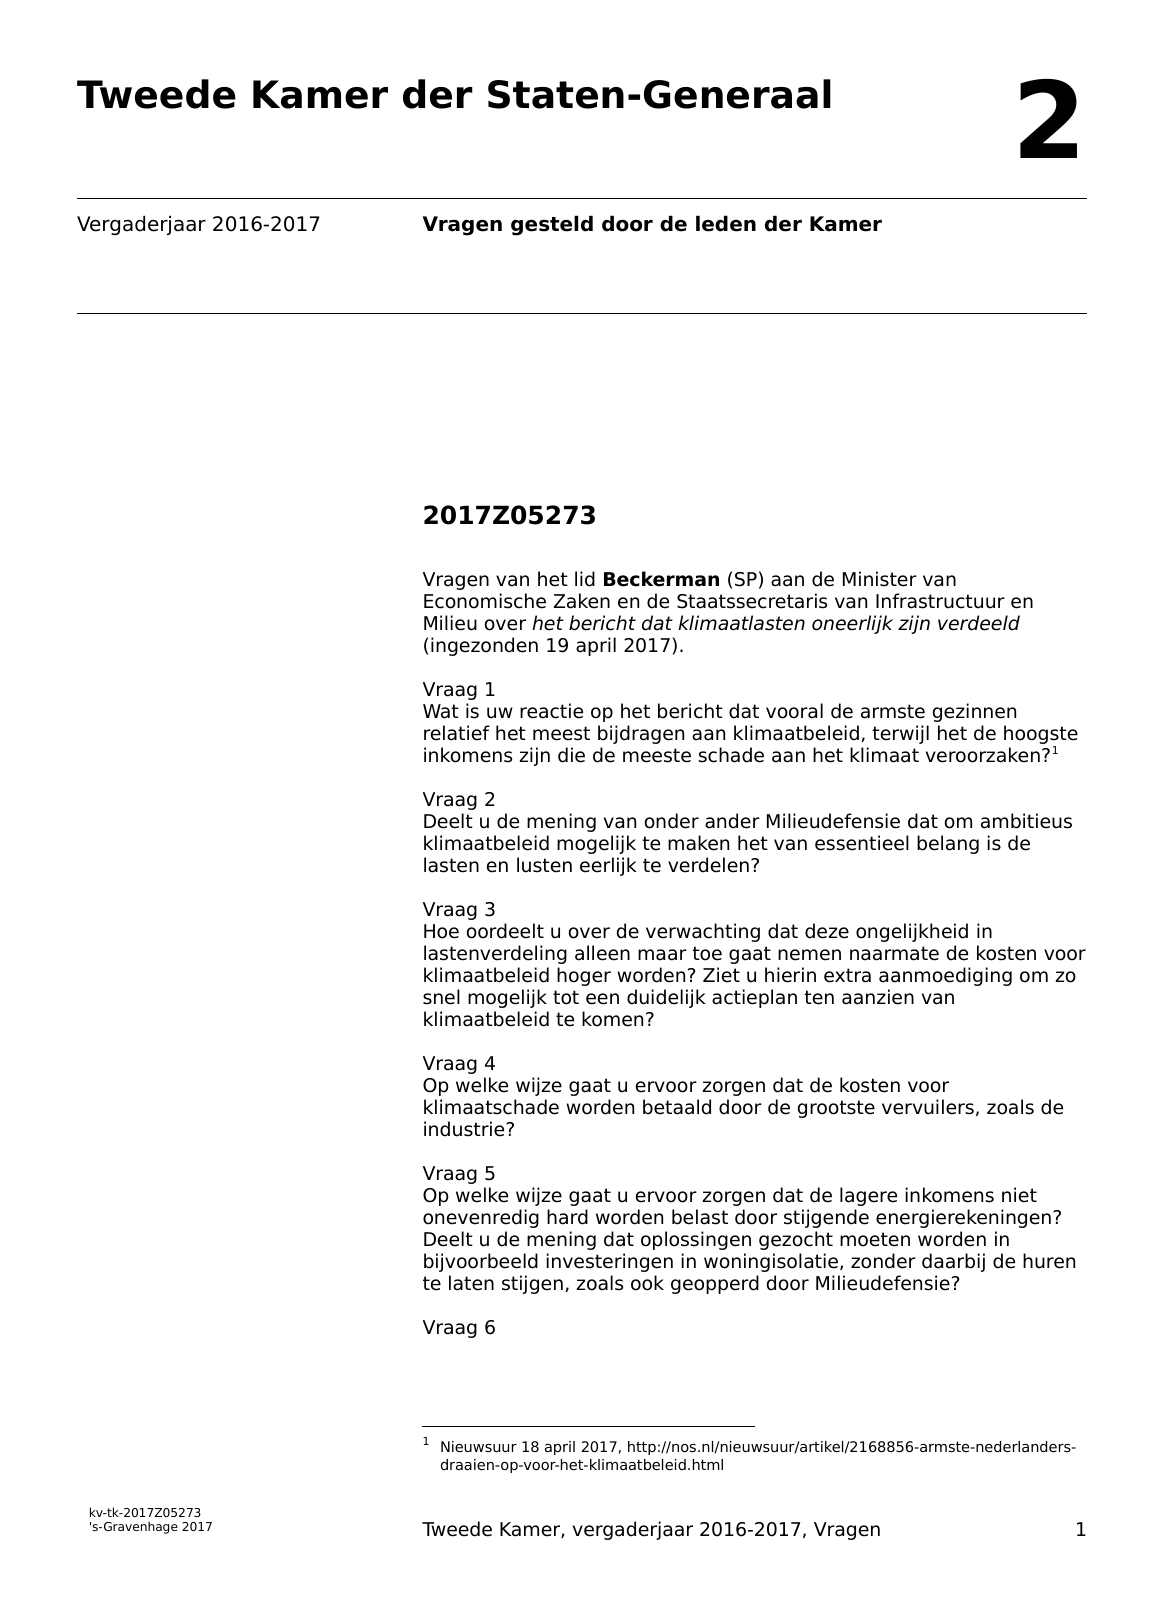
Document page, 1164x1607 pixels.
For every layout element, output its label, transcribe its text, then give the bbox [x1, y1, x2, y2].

text Vraag 5 [422, 1163, 1087, 1185]
text 2017Z05273 [422, 501, 1087, 531]
text Nieuwsuur 18 april 2017, http://nos.nl/nieuwsuur/artikel/2168856-armste-nederlanders-draaien-op-voor-het-klimaatbeleid.html [422, 1435, 1087, 1474]
text Vraag 6 [422, 1317, 1087, 1339]
text Wat is uw reactie op het bericht dat vooral de armste gezinnen relatief het meest bijdragen aan klimaatbeleid, terwijl het de hoogste inkomens zijn die de meeste schade aan het klimaat veroorzaken? [422, 701, 1087, 767]
table_header Tweede Kamer der Staten-Generaal [77, 59, 886, 198]
text Vraag 1 [422, 679, 1087, 701]
text 's-Gravenhage 2017 [88, 1520, 323, 1534]
text kv-tk-2017Z05273 [88, 1506, 323, 1520]
text Op welke wijze gaat u ervoor zorgen dat de lagere inkomens niet onevenredig hard worden belast door stijgende energierekeningen? Deelt u de mening dat oplossingen gezocht moeten worden in bijvoorbeeld investeringen in woningisolatie, zonder daarbij de huren te laten stijgen, zoals ook geopperd door Milieudefensie? [422, 1185, 1087, 1295]
text Op welke wijze gaat u ervoor zorgen dat de kosten voor klimaatschade worden betaald door de grootste vervuilers, zoals de industrie? [422, 1075, 1087, 1141]
text Vraag 3 [422, 899, 1087, 921]
table_cell Vergaderjaar 2016-2017 [77, 199, 422, 313]
text Deelt u de mening van onder ander Milieudefensie dat om ambitieus klimaatbeleid mogelijk te maken het van essentieel belang is de lasten en lusten eerlijk te verdelen? [422, 811, 1087, 877]
text Vragen van het lid Beckerman (SP) aan de Minister van Economische Zaken en de Staatssecretaris van Infrastructuur en Milieu over het bericht dat klimaatlasten oneerlijk zijn verdeeld (ingezonden 19 april 2017). [422, 569, 1087, 657]
table_header 2 [886, 59, 1087, 198]
table_cell Vragen gesteld door de leden der Kamer [422, 199, 1087, 313]
text Vraag 2 [422, 789, 1087, 811]
text Vraag 4 [422, 1053, 1087, 1075]
text Hoe oordeelt u over de verwachting dat deze ongelijkheid in lastenverdeling alleen maar toe gaat nemen naarmate de kosten voor klimaatbeleid hoger worden? Ziet u hierin extra aanmoediging om zo snel mogelijk tot een duidelijk actieplan ten aanzien van klimaatbeleid te komen? [422, 921, 1087, 1031]
